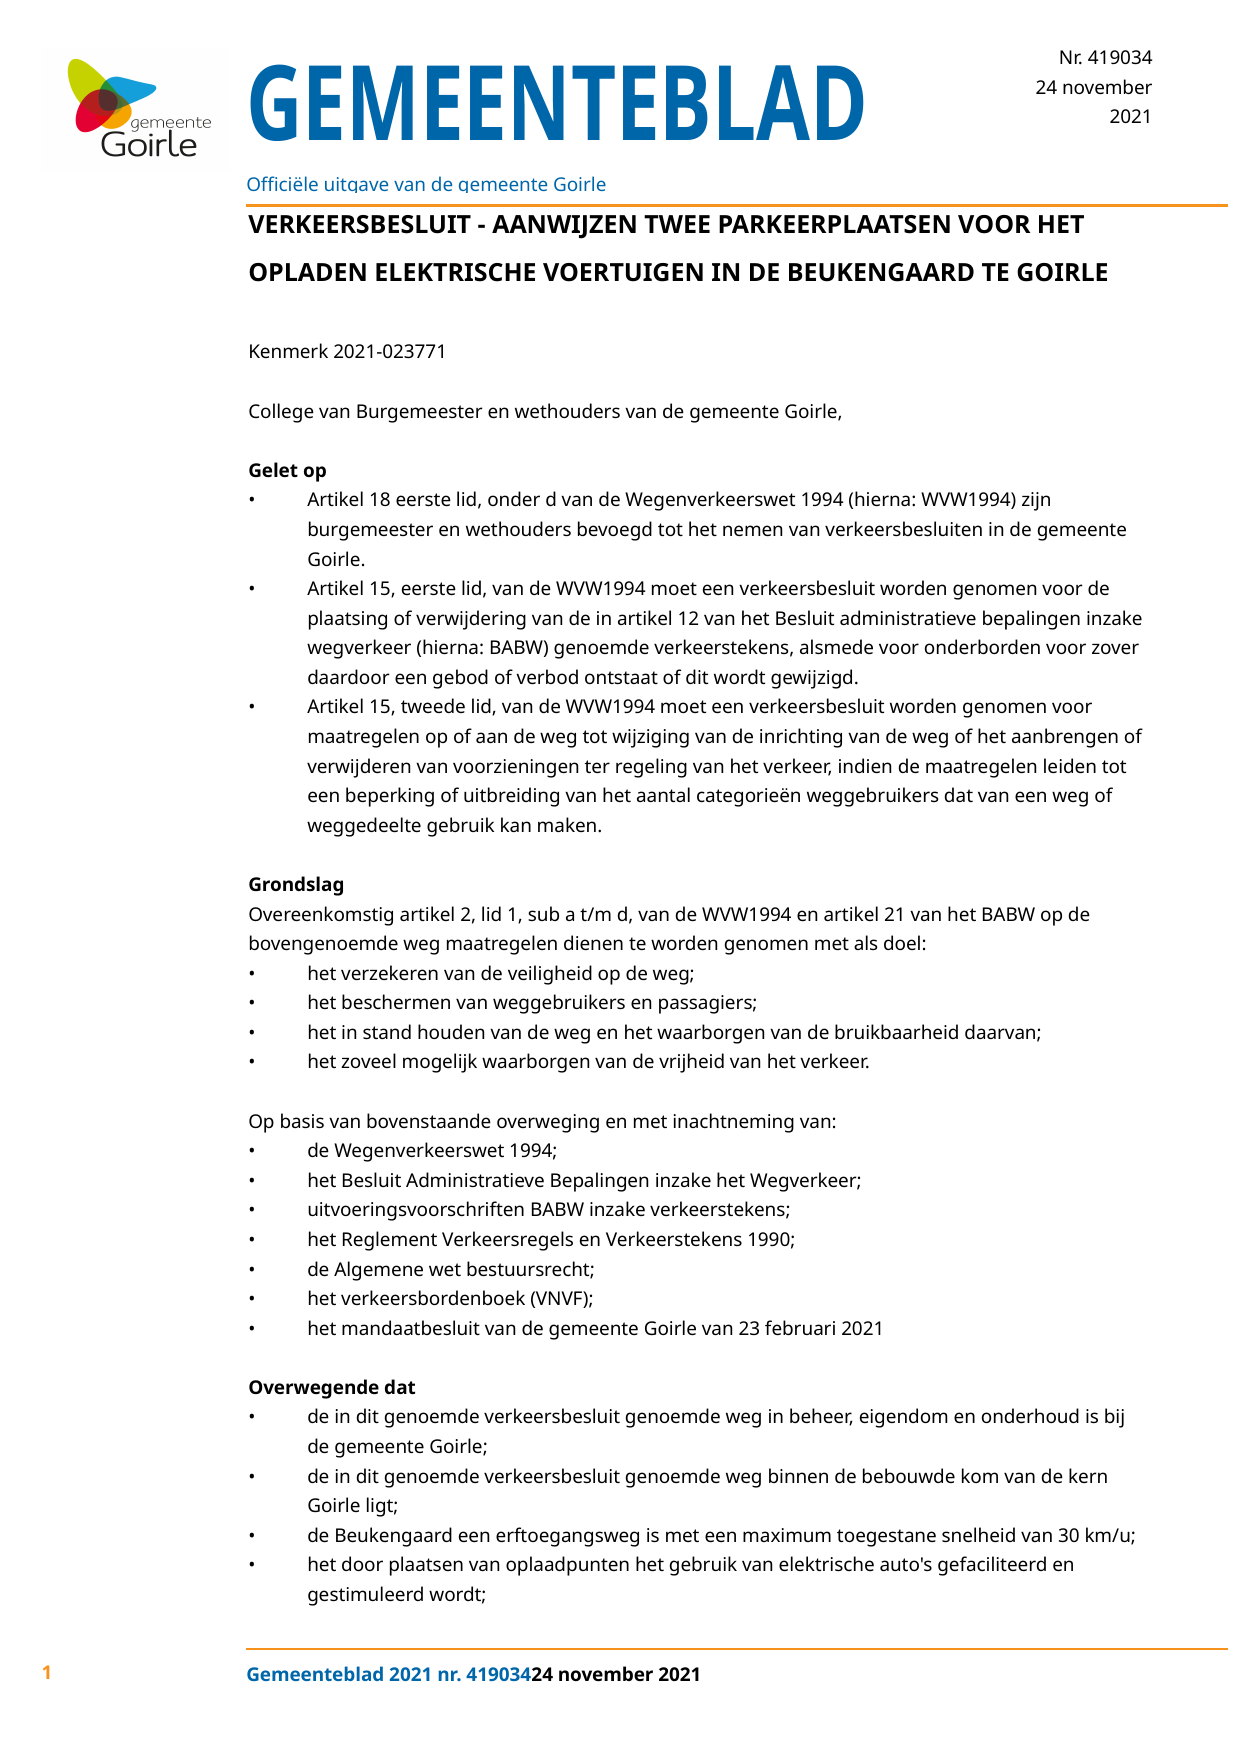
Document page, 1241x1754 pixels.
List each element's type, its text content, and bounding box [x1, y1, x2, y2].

list Artikel 15, tweede lid, van de WVW1994 moet een verkeersbesluit worden genomen voor maatregelen op of aan de weg tot wijziging van de inrichting van de weg of het aanbrengen of verwijderen van voorzieningen ter regeling van het verkeer, indien de maatregelen leiden tot een beperking of uitbreiding van het aantal categorieën weggebruikers dat van een weg of weggedeelte gebruik kan maken. [248, 694, 1152, 838]
text Grondslag [248, 871, 1152, 897]
list uitvoeringsvoorschriften BABW inzake verkeerstekens; [248, 1197, 1152, 1222]
list het door plaatsen van oplaadpunten het gebruik van elektrische auto's gefaciliteerd en gestimuleerd wordt; [248, 1552, 1152, 1607]
list het Besluit Administratieve Bepalingen inzake het Wegverkeer; [248, 1167, 1152, 1193]
picture [41, 47, 231, 172]
text Overwegende dat [248, 1374, 1152, 1400]
text Overeenkomstig artikel 2, lid 1, sub a t/m d, van de WVW1994 en artikel 21 van het BABW op de bovengenoemde weg maatregelen dienen te worden genomen met als doel: [248, 901, 1152, 956]
list de Algemene wet bestuursrecht; [248, 1256, 1152, 1281]
list Artikel 18 eerste lid, onder d van de Wegenverkeerswet 1994 (hierna: WVW1994) zijn burgemeester en wethouders bevoegd tot het nemen van verkeersbesluiten in de gemeente Goirle. [248, 487, 1152, 571]
text College van Burgemeester en wethouders van de gemeente Goirle, [248, 398, 1152, 423]
list de Wegenverkeerswet 1994; [248, 1137, 1152, 1163]
text Kenmerk 2021-023771 [248, 339, 1152, 364]
text VERKEERSBESLUIT - AANWIJZEN TWEE PARKEERPLAATSEN VOOR HET OPLADEN ELEKTRISCHE VOERTUIGEN IN DE BEUKENGAARD TE GOIRLE [248, 207, 1152, 288]
list het Reglement Verkeersregels en Verkeerstekens 1990; [248, 1226, 1152, 1252]
list het mandaatbesluit van de gemeente Goirle van 23 februari 2021 [248, 1315, 1152, 1341]
list het in stand houden van de weg en het waarborgen van de bruikbaarheid daarvan; [248, 1019, 1152, 1045]
text Op basis van bovenstaande overweging en met inachtneming van: [248, 1108, 1152, 1133]
list het zoveel mogelijk waarborgen van de vrijheid van het verkeer. [248, 1049, 1152, 1074]
list het verkeersbordenboek (VNVF); [248, 1285, 1152, 1311]
list het beschermen van weggebruikers en passagiers; [248, 989, 1152, 1015]
list het verzekeren van de veiligheid op de weg; [248, 960, 1152, 986]
text Gelet op [248, 457, 1152, 483]
list Artikel 15, eerste lid, van de WVW1994 moet een verkeersbesluit worden genomen voor de plaatsing of verwijdering van de in artikel 12 van het Besluit administratieve bepalingen inzake wegverkeer (hierna: BABW) genoemde verkeerstekens, alsmede voor onderborden voor zover daardoor een gebod of verbod ontstaat of dit wordt gewijzigd. [248, 575, 1152, 690]
list de in dit genoemde verkeersbesluit genoemde weg in beheer, eigendom en onderhoud is bij de gemeente Goirle; [248, 1404, 1152, 1459]
list de Beukengaard een erftoegangsweg is met een maximum toegestane snelheid van 30 km/u; [248, 1522, 1152, 1548]
list de in dit genoemde verkeersbesluit genoemde weg binnen de bebouwde kom van de kern Goirle ligt; [248, 1463, 1152, 1518]
